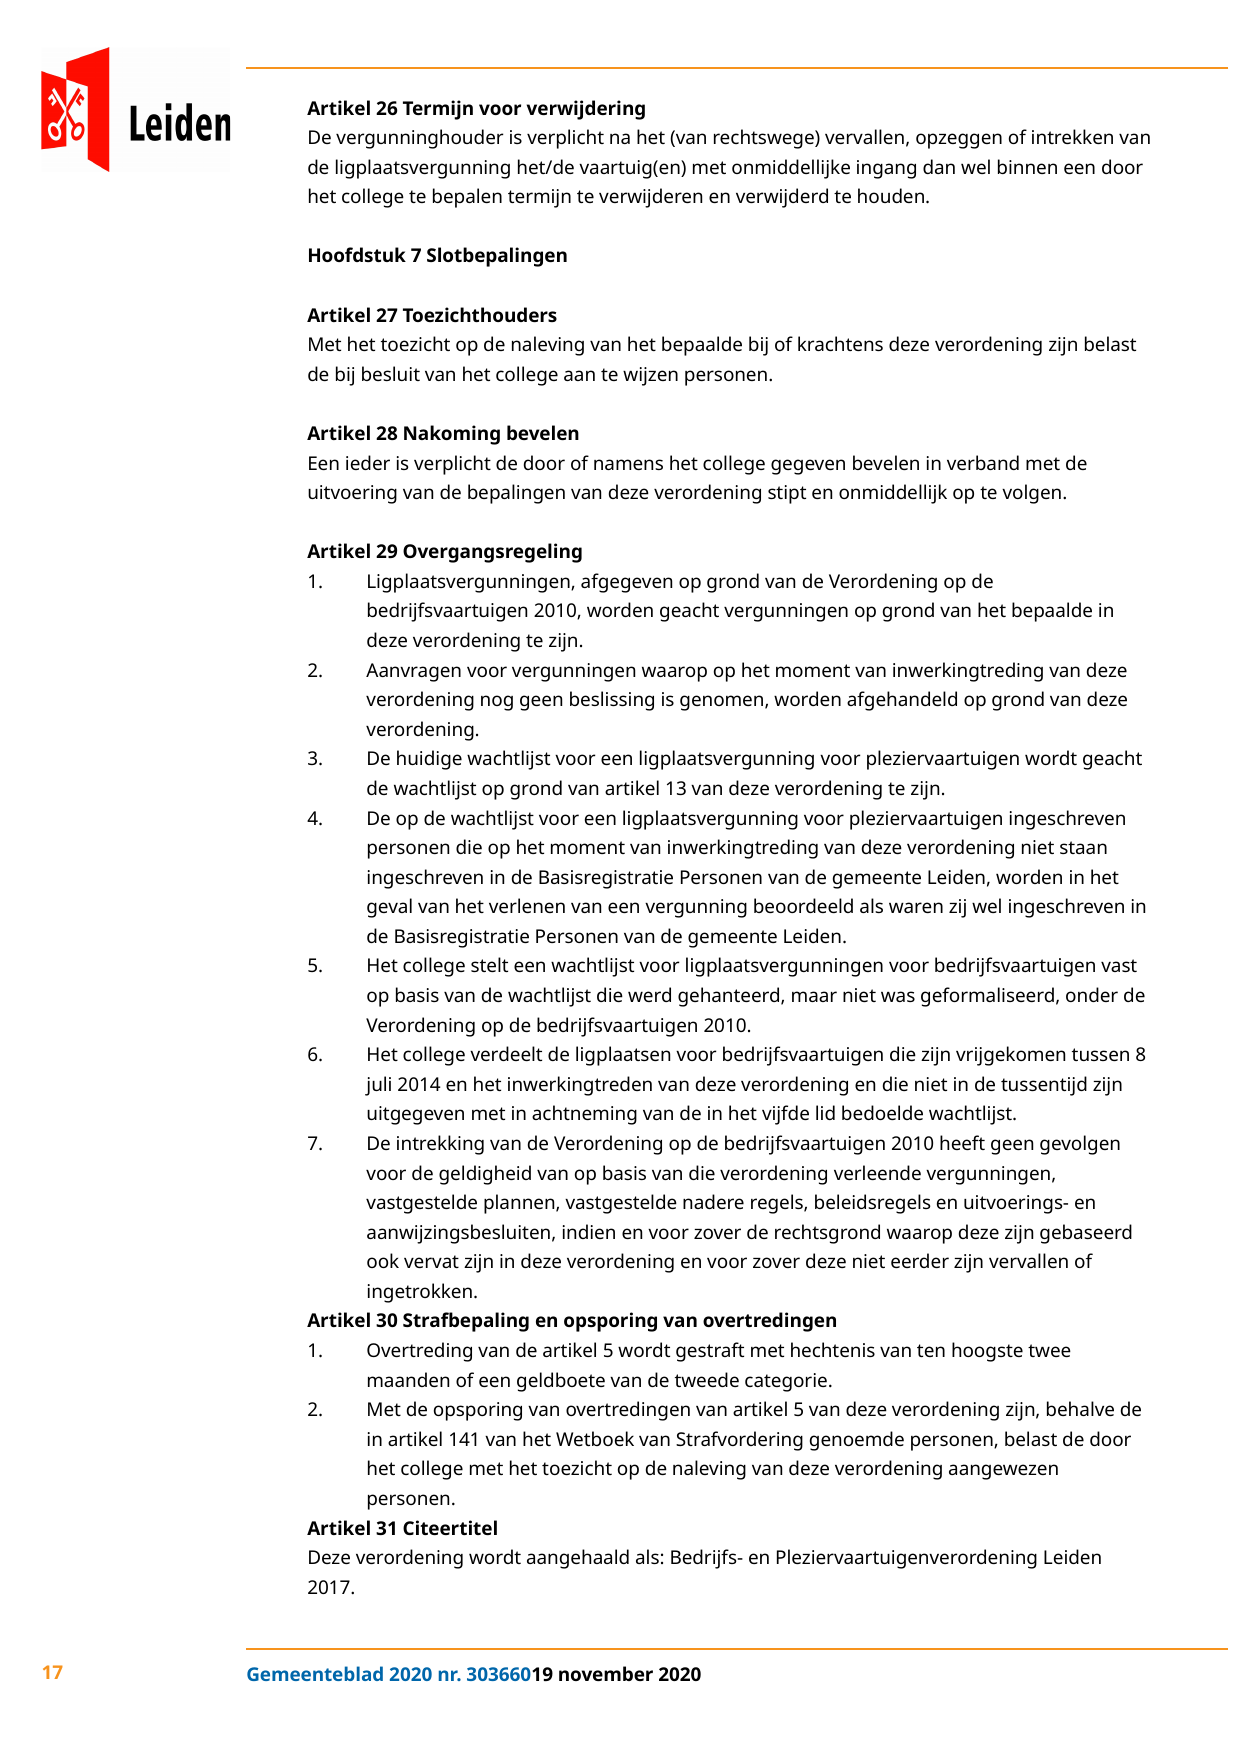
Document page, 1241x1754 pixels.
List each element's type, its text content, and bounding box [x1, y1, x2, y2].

list Ligplaatsvergunningen, afgegeven op grond van de Verordening op de bedrijfsvaartuigen 2010, worden geacht vergunningen op grond van het bepaalde in deze verordening te zijn. [307, 568, 1152, 653]
list Een ieder is verplicht de door of namens het college gegeven bevelen in verband met de uitvoering van de bepalingen van deze verordening stipt en onmiddellijk op te volgen. [248, 450, 1152, 505]
list Met het toezicht op de naleving van het bepaalde bij of krachtens deze verordening zijn belast de bij besluit van het college aan te wijzen personen. [248, 331, 1152, 387]
list Deze verordening wordt aangehaald als: Bedrijfs- en Pleziervaartuigenverordening Leiden 2017. [248, 1544, 1152, 1600]
list Hoofdstuk 7 Slotbepalingen [248, 243, 1152, 268]
list Aanvragen voor vergunningen waarop op het moment van inwerkingtreding van deze verordening nog geen beslissing is genomen, worden afgehandeld op grond van deze verordening. [307, 657, 1152, 742]
list Het college verdeelt de ligplaatsen voor bedrijfsvaartuigen die zijn vrijgekomen tussen 8 juli 2014 en het inwerkingtreden van deze verordening en die niet in de tussentijd zijn uitgegeven met in achtneming van de in het vijfde lid bedoelde wachtlijst. [307, 1041, 1152, 1126]
list De huidige wachtlijst voor een ligplaatsvergunning voor pleziervaartuigen wordt geacht de wachtlijst op grond van artikel 13 van deze verordening te zijn. [307, 746, 1152, 801]
list Artikel 27 Toezichthouders [248, 302, 1152, 328]
list Artikel 28 Nakoming bevelen [248, 420, 1152, 446]
list Artikel 29 Overgangsregeling [248, 538, 1152, 564]
list Het college stelt een wachtlijst voor ligplaatsvergunningen voor bedrijfsvaartuigen vast op basis van de wachtlijst die werd gehanteerd, maar niet was geformaliseerd, onder de Verordening op de bedrijfsvaartuigen 2010. [307, 953, 1152, 1038]
list Overtreding van de artikel 5 wordt gestraft met hechtenis van ten hoogste twee maanden of een geldboete van de tweede categorie. [307, 1337, 1152, 1393]
list De op de wachtlijst voor een ligplaatsvergunning voor pleziervaartuigen ingeschreven personen die op het moment van inwerkingtreding van deze verordening niet staan ingeschreven in de Basisregistratie Personen van de gemeente Leiden, worden in het geval van het verlenen van een vergunning beoordeeld als waren zij wel ingeschreven in de Basisregistratie Personen van de gemeente Leiden. [307, 805, 1152, 949]
list Artikel 26 Termijn voor verwijdering [248, 95, 1152, 121]
list Met de opsporing van overtredingen van artikel 5 van deze verordening zijn, behalve de in artikel 141 van het Wetboek van Strafvordering genoemde personen, belast de door het college met het toezicht op de naleving van deze verordening aangewezen personen. [307, 1396, 1152, 1511]
list De vergunninghouder is verplicht na het (van rechtswege) vervallen, opzeggen of intrekken van de ligplaatsvergunning het/de vaartuig(en) met onmiddellijke ingang dan wel binnen een door het college te bepalen termijn te verwijderen en verwijderd te houden. [248, 124, 1152, 209]
list Artikel 30 Strafbepaling en opsporing van overtredingen [248, 1308, 1152, 1333]
list De intrekking van de Verordening op de bedrijfsvaartuigen 2010 heeft geen gevolgen voor de geldigheid van op basis van die verordening verleende vergunningen, vastgestelde plannen, vastgestelde nadere regels, beleidsregels en uitvoerings- en aanwijzingsbesluiten, indien en voor zover de rechtsgrond waarop deze zijn gebaseerd ook vervat zijn in deze verordening en voor zover deze niet eerder zijn vervallen of ingetrokken. [307, 1130, 1152, 1304]
picture [41, 47, 231, 172]
list Artikel 31 Citeertitel [248, 1515, 1152, 1541]
